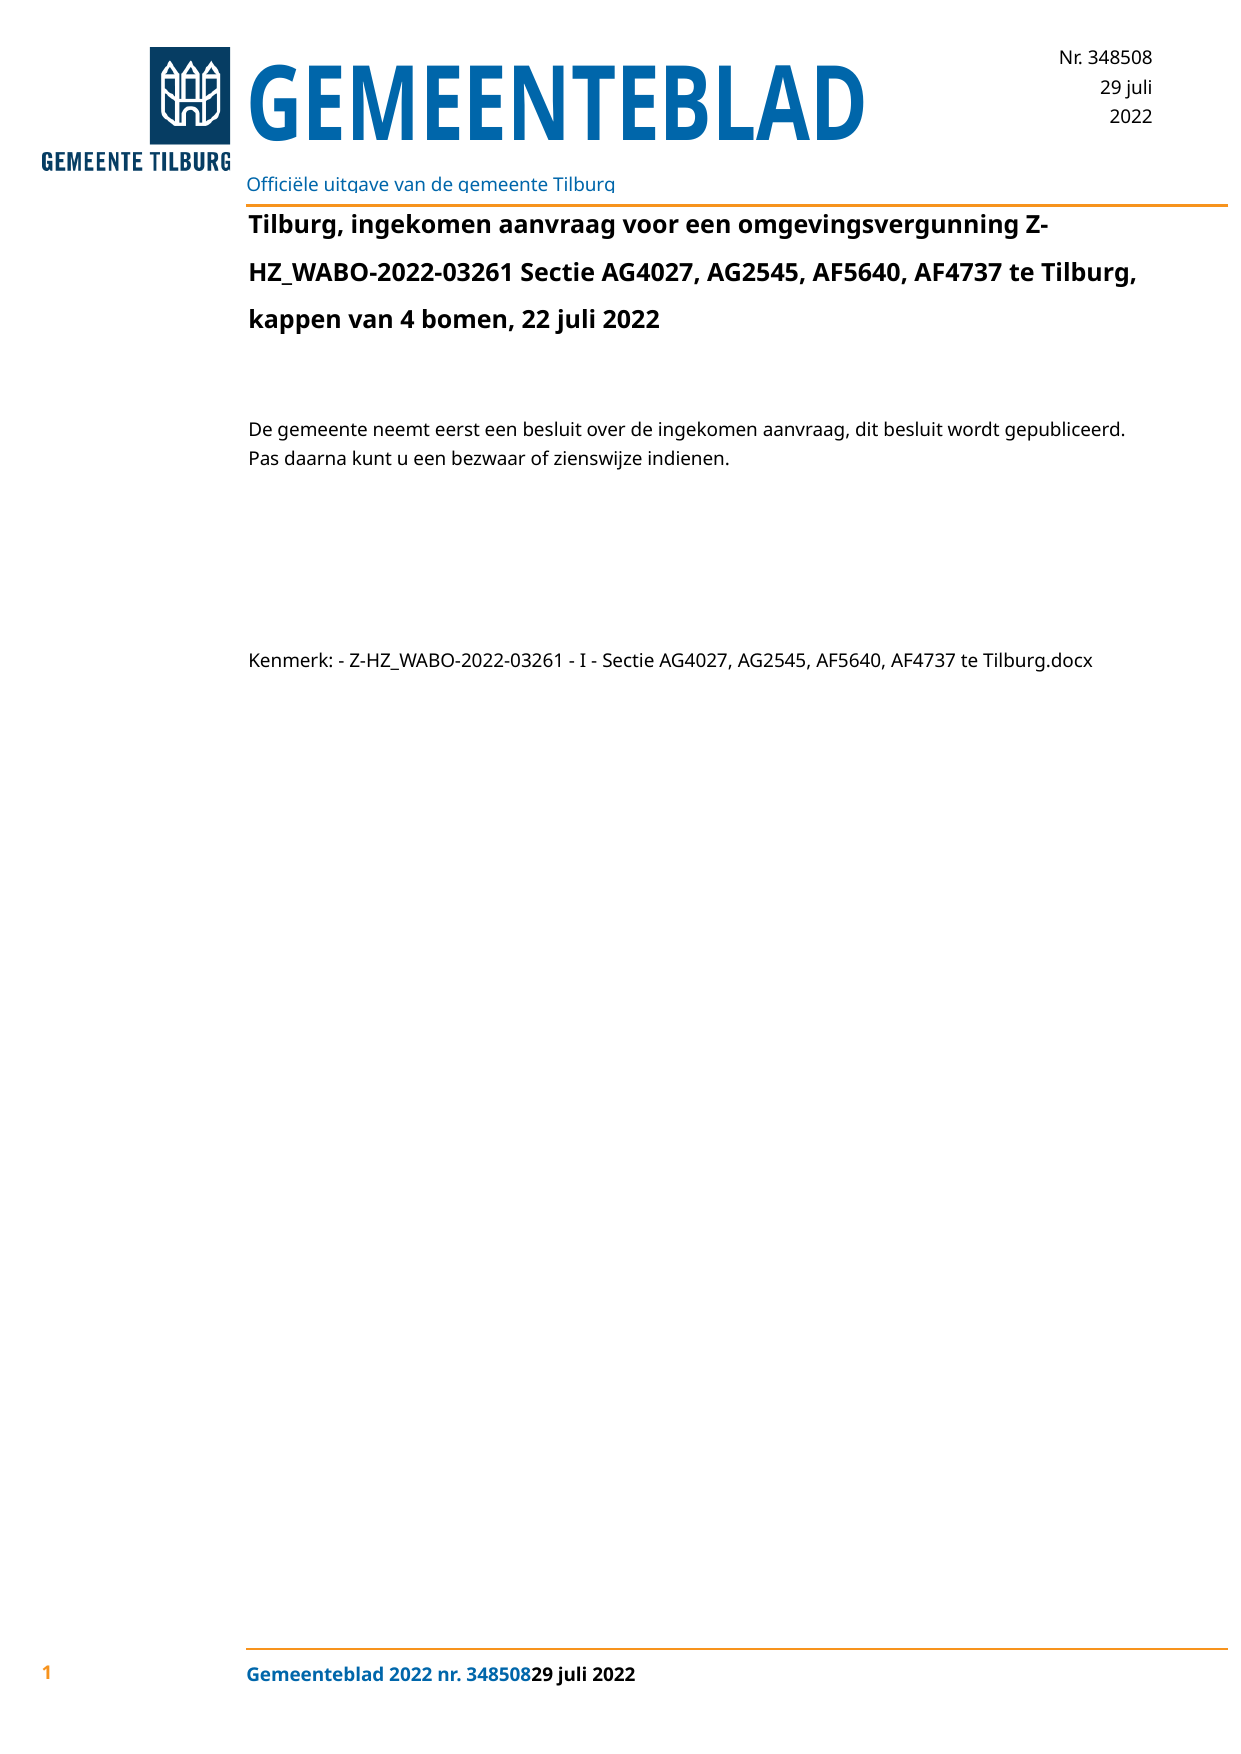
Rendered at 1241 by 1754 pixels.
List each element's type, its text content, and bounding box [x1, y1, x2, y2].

picture [41, 47, 231, 172]
text De gemeente neemt eerst een besluit over de ingekomen aanvraag, dit besluit wordt gepubliceerd. Pas daarna kunt u een bezwaar of zienswijze indienen. [248, 416, 1152, 471]
text Kenmerk: - Z-HZ_WABO-2022-03261 - I - Sectie AG4027, AG2545, AF5640, AF4737 te Tilburg.docx [248, 647, 1152, 673]
text Tilburg, ingekomen aanvraag voor een omgevingsvergunning Z-HZ_WABO-2022-03261 Sectie AG4027, AG2545, AF5640, AF4737 te Tilburg, kappen van 4 bomen, 22 juli 2022 [248, 207, 1152, 336]
